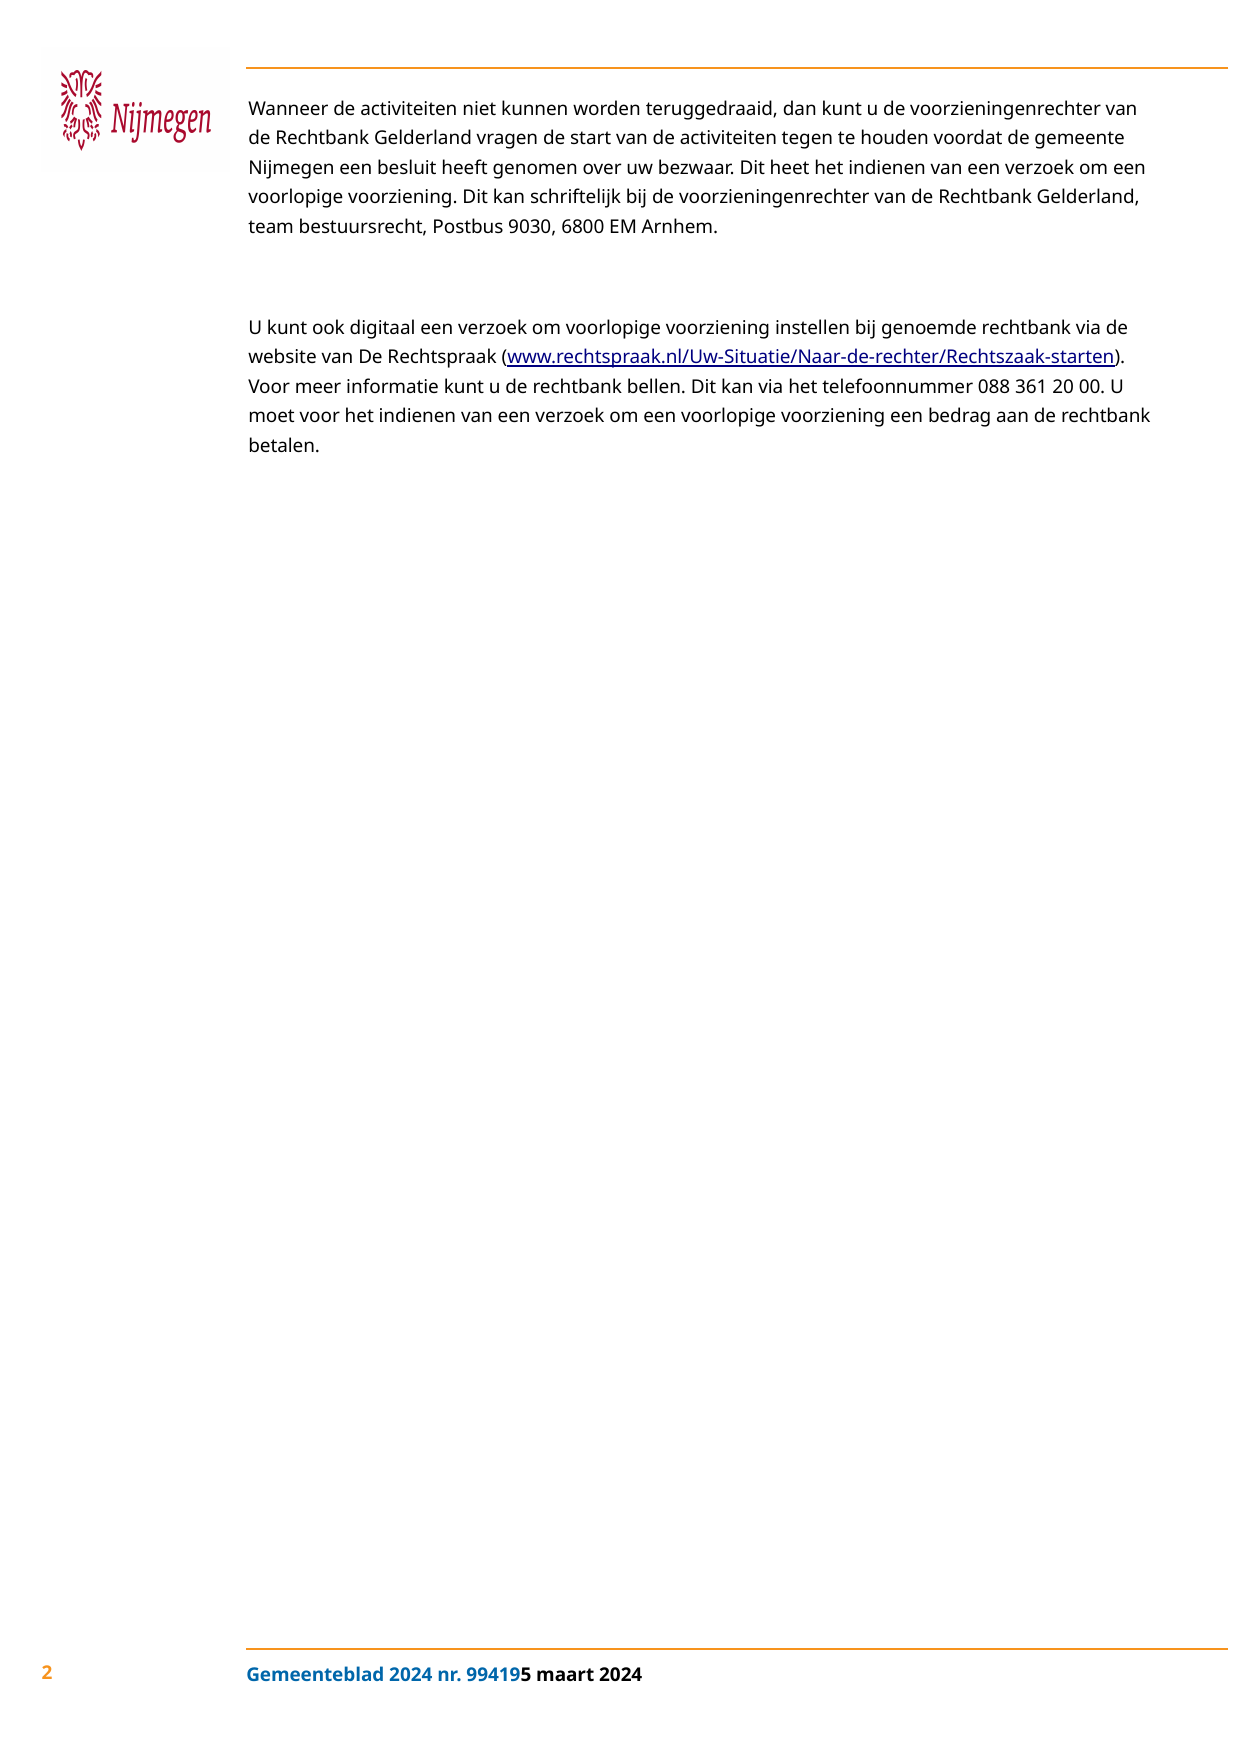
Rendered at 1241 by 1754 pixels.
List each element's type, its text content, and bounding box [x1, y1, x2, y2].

picture [41, 47, 231, 172]
text U kunt ook digitaal een verzoek om voorlopige voorziening instellen bij genoemde rechtbank via de website van De Rechtspraak (www.rechtspraak.nl/Uw-Situatie/Naar-de-rechter/Rechtszaak-starten). Voor meer informatie kunt u de rechtbank bellen. Dit kan via het telefoonnummer 088 361 20 00. U moet voor het indienen van een verzoek om een voorlopige voorziening een bedrag aan de rechtbank betalen. [248, 314, 1152, 458]
text Wanneer de activiteiten niet kunnen worden teruggedraaid, dan kunt u de voorzieningenrechter van de Rechtbank Gelderland vragen de start van de activiteiten tegen te houden voordat de gemeente Nijmegen een besluit heeft genomen over uw bezwaar. Dit heet het indienen van een verzoek om een voorlopige voorziening. Dit kan schriftelijk bij de voorzieningenrechter van de Rechtbank Gelderland, team bestuursrecht, Postbus 9030, 6800 EM Arnhem. [248, 95, 1152, 239]
